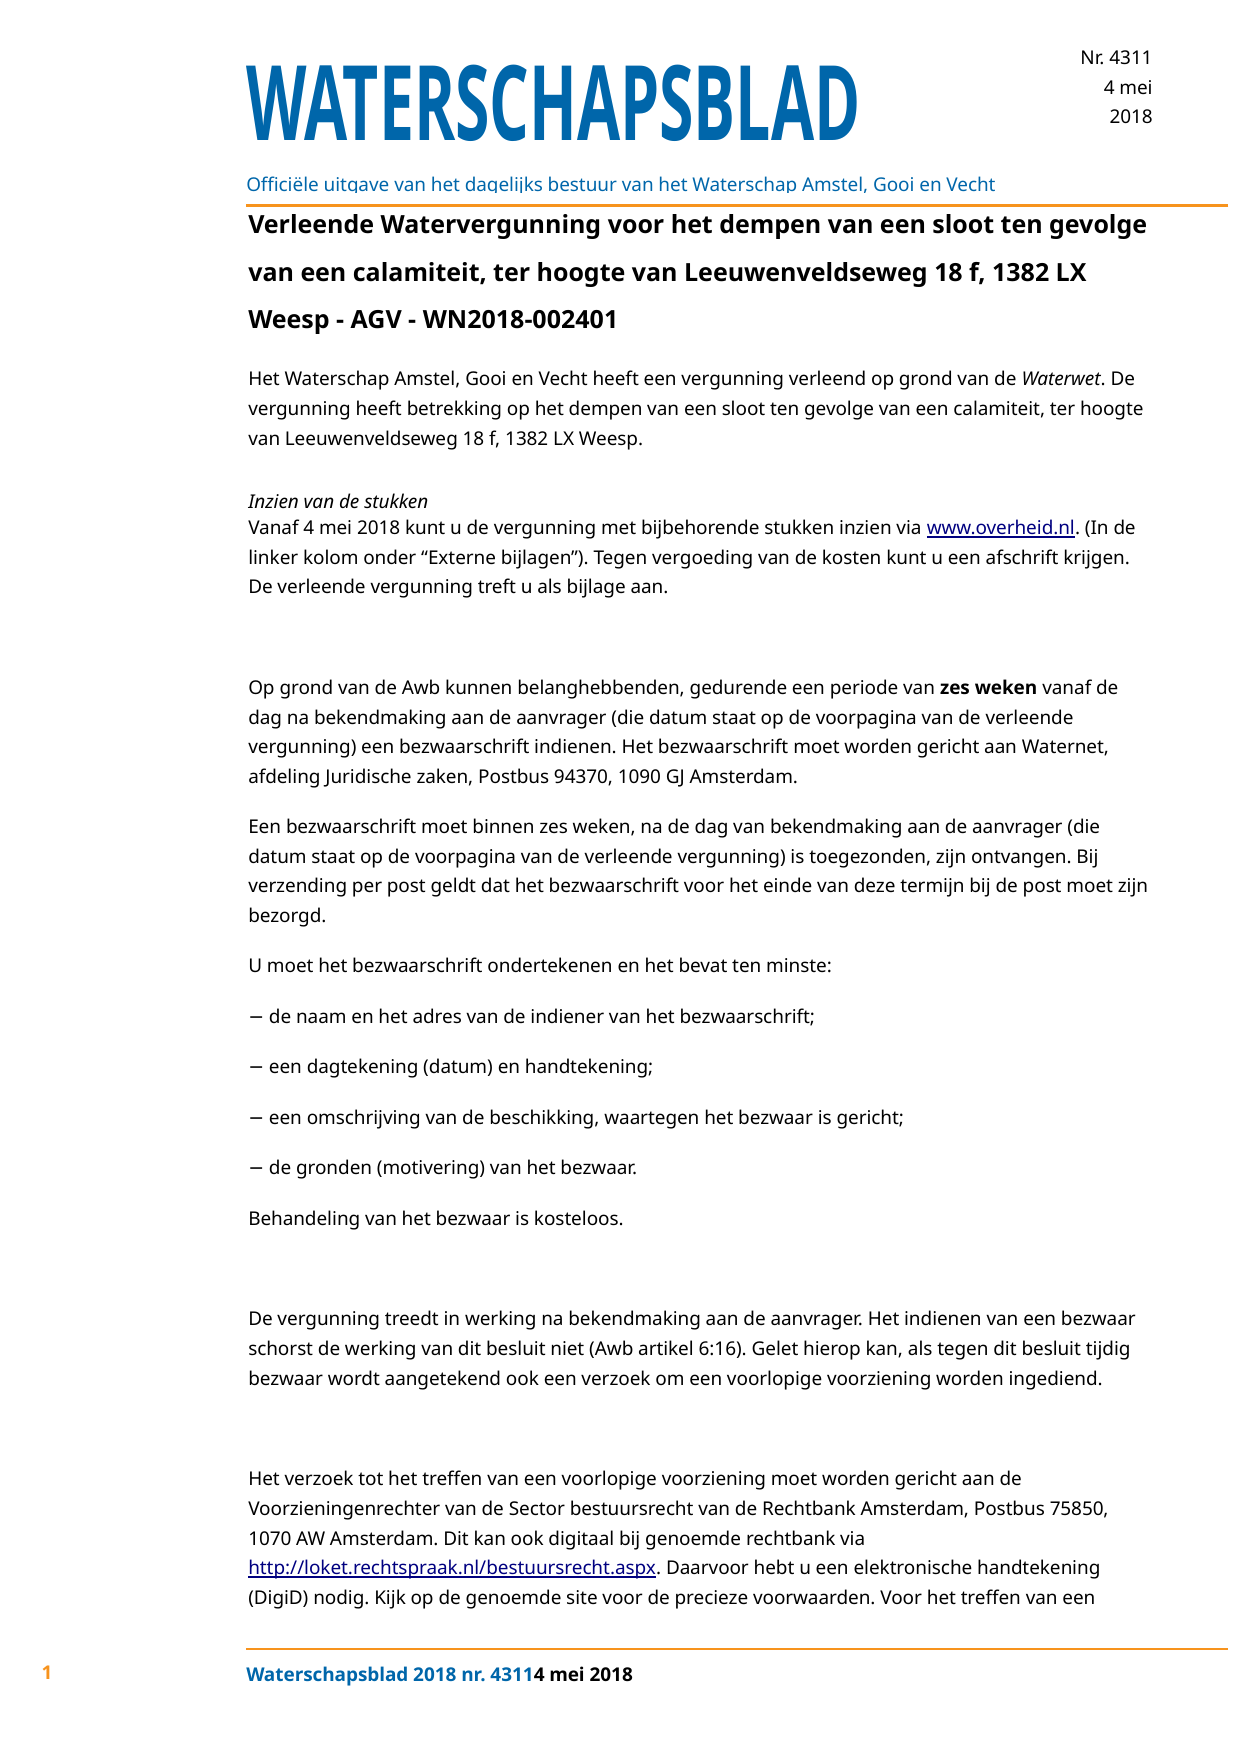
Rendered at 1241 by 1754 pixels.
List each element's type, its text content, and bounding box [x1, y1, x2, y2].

text Het verzoek tot het treffen van een voorlopige voorziening moet worden gericht aan de Voorzieningenrechter van de Sector bestuursrecht van de Rechtbank Amsterdam, Postbus 75850, 1070 AW Amsterdam. Dit kan ook digitaal bij genoemde rechtbank via http://loket.rechtspraak.nl/bestuursrecht.aspx. Daarvoor hebt u een elektronische handtekening (DigiD) nodig. Kijk op de genoemde site voor de precieze voorwaarden. Voor het treffen van een [248, 1466, 1152, 1610]
text − een dagtekening (datum) en handtekening; [248, 1053, 1152, 1079]
text Vanaf 4 mei 2018 kunt u de vergunning met bijbehorende stukken inzien via www.overheid.nl. (In de linker kolom onder “Externe bijlagen”). Tegen vergoeding van de kosten kunt u een afschrift krijgen. De verleende vergunning treft u als bijlage aan. [248, 514, 1152, 599]
text − de naam en het adres van de indiener van het bezwaarschrift; [248, 1003, 1152, 1029]
text Behandeling van het bezwaar is kosteloos. [248, 1205, 1152, 1231]
text De vergunning treedt in werking na bekendmaking aan de aanvrager. Het indienen van een bezwaar schorst de werking van dit besluit niet (Awb artikel 6:16). Gelet hierop kan, als tegen dit besluit tijdig bezwaar wordt aangetekend ook een verzoek om een voorlopige voorziening worden ingediend. [248, 1306, 1152, 1391]
text Een bezwaarschrift moet binnen zes weken, na de dag van bekendmaking aan de aanvrager (die datum staat op de voorpagina van de verleende vergunning) is toegezonden, zijn ontvangen. Bij verzending per post geldt dat het bezwaarschrift voor het einde van deze termijn bij de post moet zijn bezorgd. [248, 813, 1152, 928]
text Op grond van de Awb kunnen belanghebbenden, gedurende een periode van zes weken vanaf de dag na bekendmaking aan de aanvrager (die datum staat op de voorpagina van de verleende vergunning) een bezwaarschrift indienen. Het bezwaarschrift moet worden gericht aan Waternet, afdeling Juridische zaken, Postbus 94370, 1090 GJ Amsterdam. [248, 674, 1152, 789]
text − een omschrijving van de beschikking, waartegen het bezwaar is gericht; [248, 1104, 1152, 1130]
text U moet het bezwaarschrift ondertekenen en het bevat ten minste: [248, 953, 1152, 978]
text − de gronden (motivering) van het bezwaar. [248, 1154, 1152, 1180]
picture [41, 47, 231, 172]
text Inzien van de stukken [248, 489, 1152, 514]
text Het Waterschap Amstel, Gooi en Vecht heeft een vergunning verleend op grond van de Waterwet. De vergunning heeft betrekking op het dempen van een sloot ten gevolge van een calamiteit, ter hoogte van Leeuwenveldseweg 18 f, 1382 LX Weesp. [248, 366, 1152, 450]
text Verleende Watervergunning voor het dempen van een sloot ten gevolge van een calamiteit, ter hoogte van Leeuwenveldseweg 18 f, 1382 LX Weesp - AGV - WN2018-002401 [248, 207, 1152, 336]
